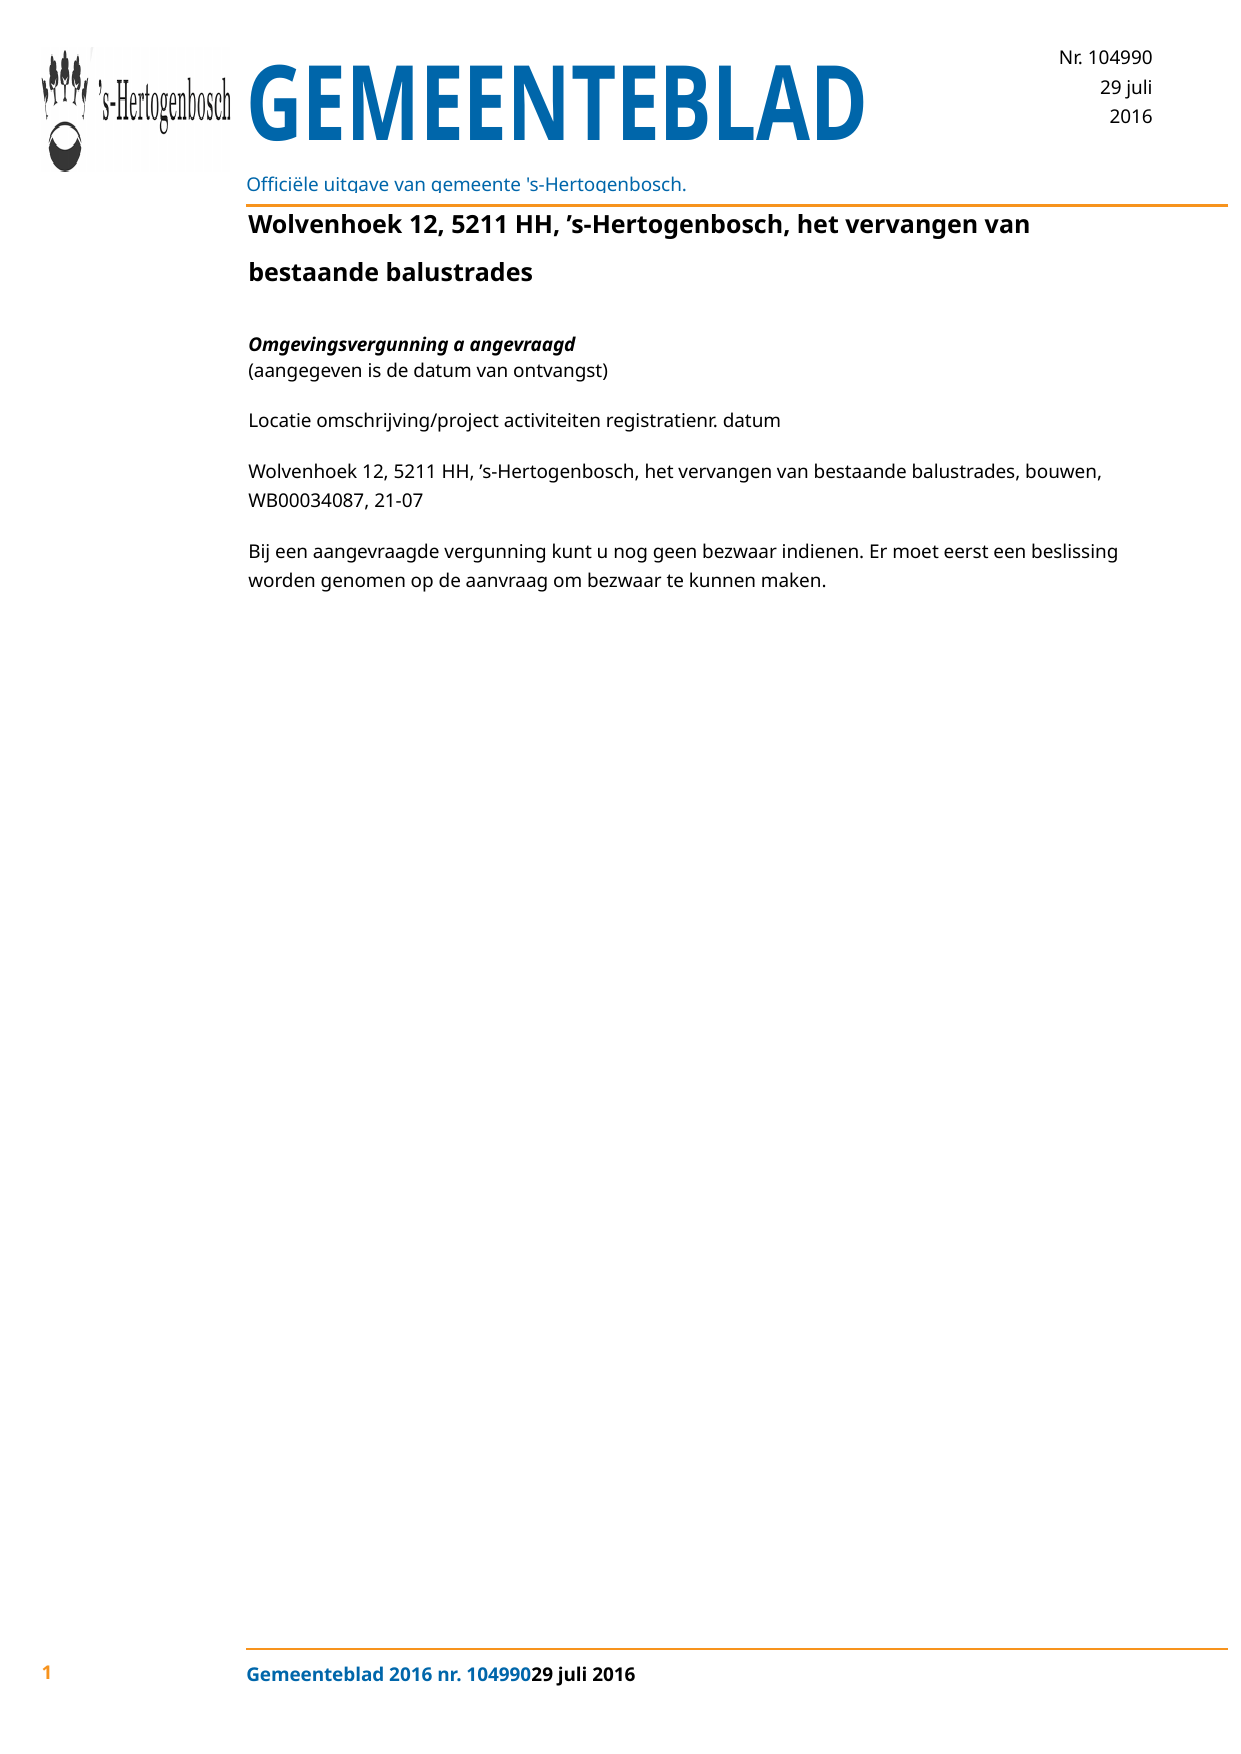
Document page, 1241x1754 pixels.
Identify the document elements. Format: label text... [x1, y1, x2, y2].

text Omgevingsvergunning a angevraagd [248, 331, 1152, 357]
text Locatie omschrijving/project activiteiten registratienr. datum [248, 408, 1152, 433]
text Wolvenhoek 12, 5211 HH, ’s-Hertogenbosch, het vervangen van bestaande balustrades, bouwen, WB00034087, 21-07 [248, 458, 1152, 513]
text Wolvenhoek 12, 5211 HH, ’s-Hertogenbosch, het vervangen van bestaande balustrades [248, 207, 1152, 288]
text (aangegeven is de datum van ontvangst) [248, 357, 1152, 383]
picture [41, 47, 231, 172]
text Bij een aangevraagde vergunning kunt u nog geen bezwaar indienen. Er moet eerst een beslissing worden genomen op de aanvraag om bezwaar te kunnen maken. [248, 538, 1152, 593]
